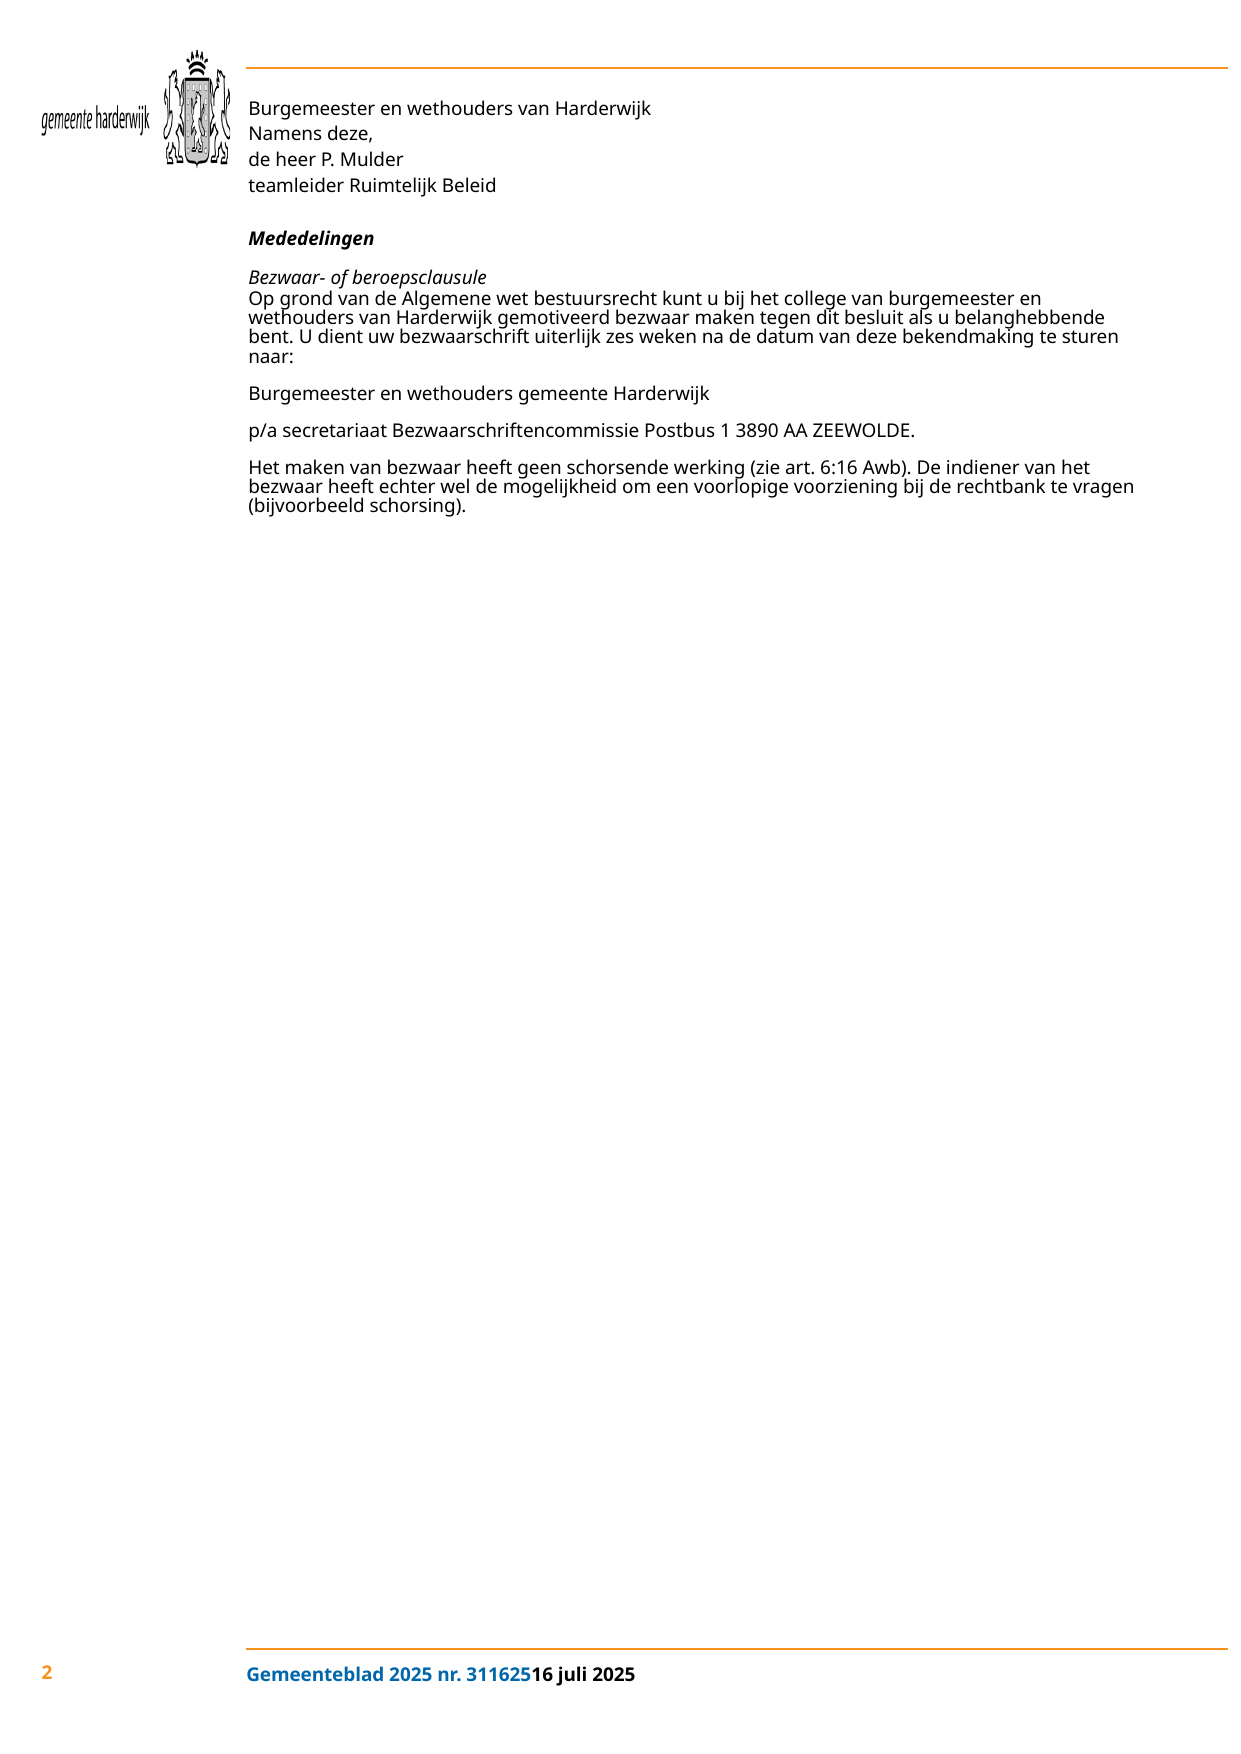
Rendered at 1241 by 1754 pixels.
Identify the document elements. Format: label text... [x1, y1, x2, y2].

text Namens deze, [248, 121, 1152, 146]
text Op grond van de Algemene wet bestuursrecht kunt u bij het college van burgemeester en wethouders van Harderwijk gemotiveerd bezwaar maken tegen dit besluit als u belanghebbende bent. U dient uw bezwaarschrift uiterlijk zes weken na de datum van deze bekendmaking te sturen naar: [248, 290, 1152, 367]
text p/a secretariaat Bezwaarschriftencommissie Postbus 1 3890 AA ZEEWOLDE. [248, 422, 1152, 441]
text Mededelingen [248, 225, 1152, 251]
text de heer P. Mulder [248, 146, 1152, 172]
text Burgemeester en wethouders van Harderwijk [248, 95, 1152, 121]
text Het maken van bezwaar heeft geen schorsende werking (zie art. 6:16 Awb). De indiener van het bezwaar heeft echter wel de mogelijkheid om een voorlopige voorziening bij de rechtbank te vragen (bijvoorbeeld schorsing). [248, 459, 1152, 516]
text teamleider Ruimtelijk Beleid [248, 172, 1152, 198]
picture [41, 47, 231, 172]
text Burgemeester en wethouders gemeente Harderwijk [248, 385, 1152, 404]
text Bezwaar- of beroepsclausule [248, 264, 1152, 290]
